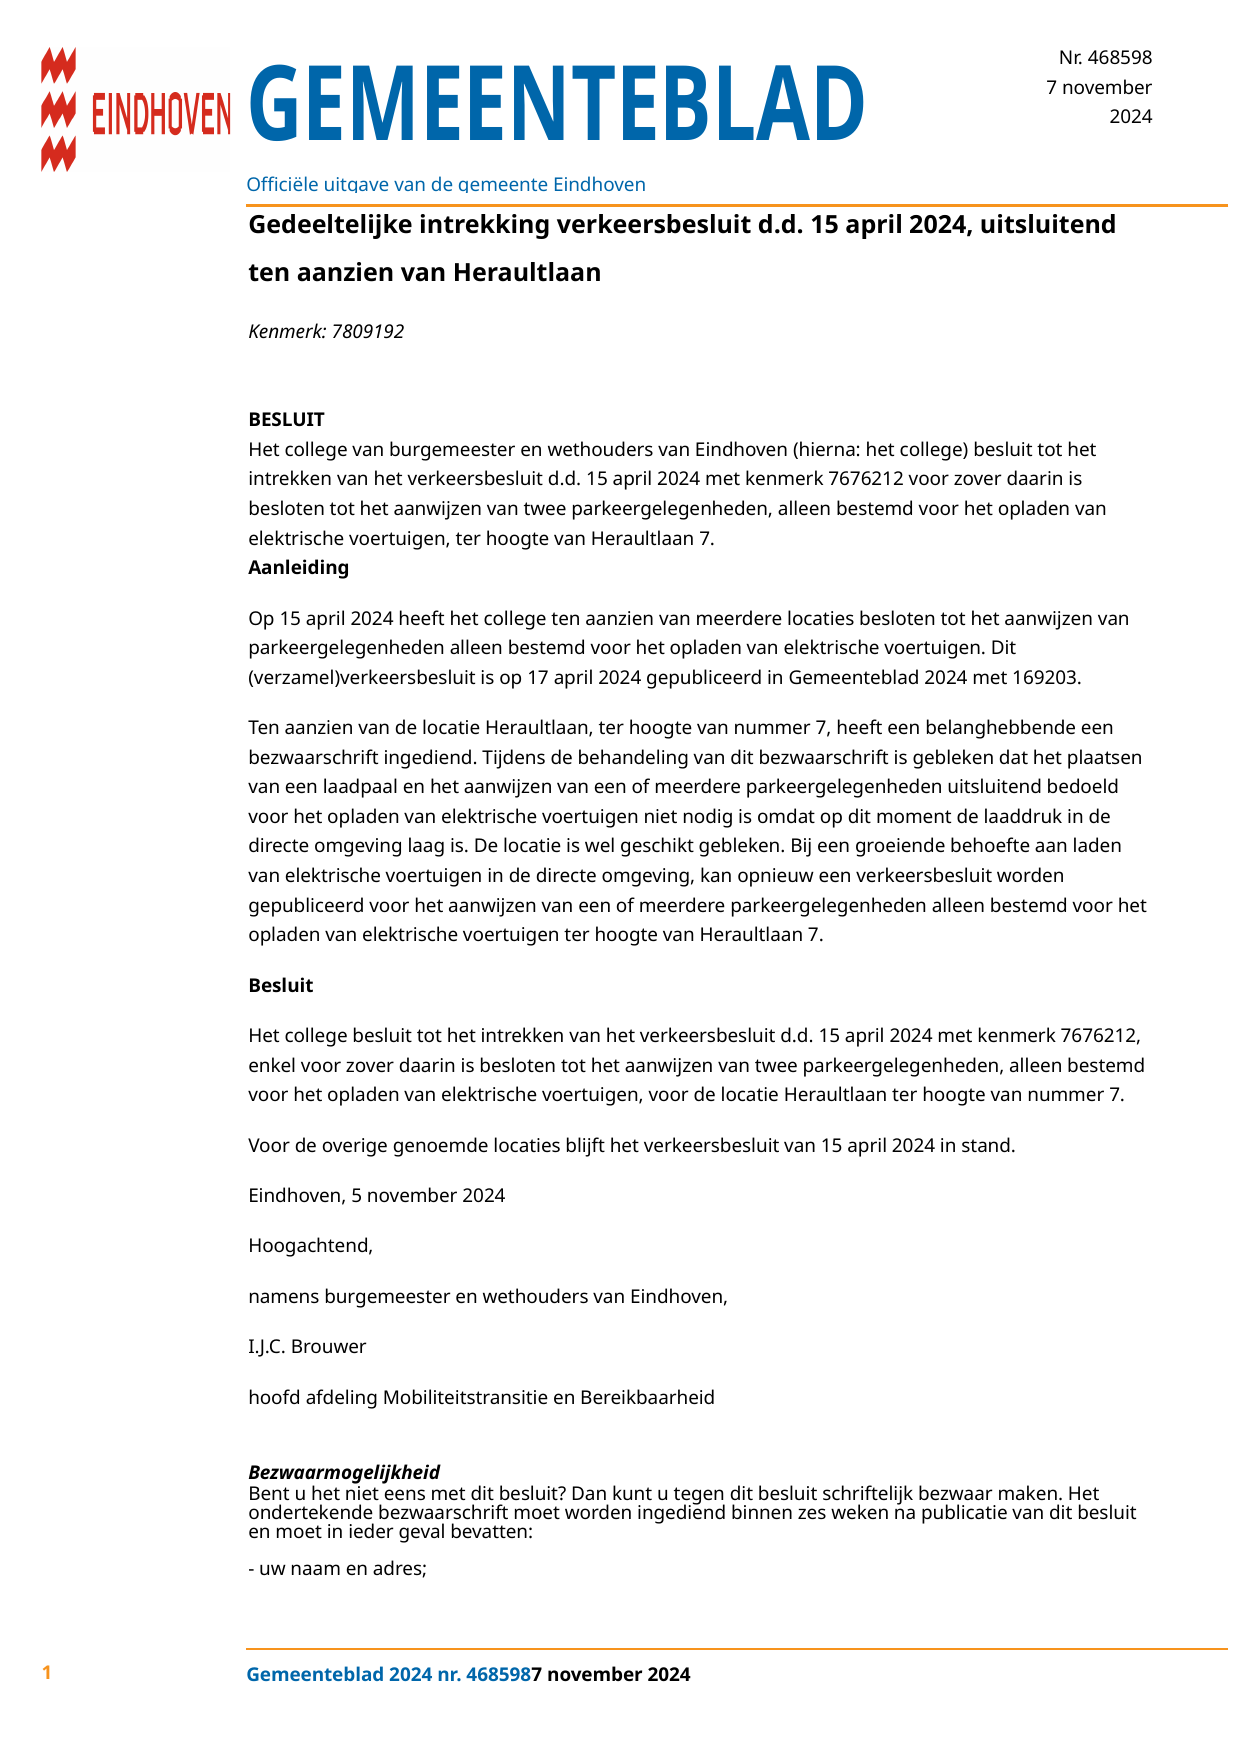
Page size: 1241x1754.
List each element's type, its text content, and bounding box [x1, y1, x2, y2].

text Eindhoven, 5 november 2024 [248, 1182, 1152, 1208]
text hoofd afdeling Mobiliteitstransitie en Bereikbaarheid [248, 1384, 1152, 1409]
text Gedeeltelijke intrekking verkeersbesluit d.d. 15 april 2024, uitsluitend ten aanzien van Heraultlaan [248, 207, 1152, 288]
text BESLUIT [248, 406, 1152, 432]
text Hoogachtend, [248, 1233, 1152, 1258]
text I.J.C. Brouwer [248, 1333, 1152, 1359]
text Het college van burgemeester en wethouders van Eindhoven (hierna: het college) besluit tot het intrekken van het verkeersbesluit d.d. 15 april 2024 met kenmerk 7676212 voor zover daarin is besloten tot het aanwijzen van twee parkeergelegenheden, alleen bestemd voor het opladen van elektrische voertuigen, ter hoogte van Heraultlaan 7. [248, 436, 1152, 550]
text Op 15 april 2024 heeft het college ten aanzien van meerdere locaties besloten tot het aanwijzen van parkeergelegenheden alleen bestemd voor het opladen van elektrische voertuigen. Dit (verzamel)verkeersbesluit is op 17 april 2024 gepubliceerd in Gemeenteblad 2024 met 169203. [248, 605, 1152, 689]
text Bezwaarmogelijkheid [248, 1459, 1152, 1484]
text Voor de overige genoemde locaties blijft het verkeersbesluit van 15 april 2024 in stand. [248, 1132, 1152, 1157]
text Ten aanzien van de locatie Heraultlaan, ter hoogte van nummer 7, heeft een belanghebbende een bezwaarschrift ingediend. Tijdens de behandeling van dit bezwaarschrift is gebleken dat het plaatsen van een laadpaal en het aanwijzen van een of meerdere parkeergelegenheden uitsluitend bedoeld voor het opladen van elektrische voertuigen niet nodig is omdat op dit moment de laaddruk in de directe omgeving laag is. De locatie is wel geschikt gebleken. Bij een groeiende behoefte aan laden van elektrische voertuigen in de directe omgeving, kan opnieuw een verkeersbesluit worden gepubliceerd voor het aanwijzen van een of meerdere parkeergelegenheden alleen bestemd voor het opladen van elektrische voertuigen ter hoogte van Heraultlaan 7. [248, 714, 1152, 947]
text Aanleiding [248, 554, 1152, 580]
picture [41, 47, 231, 172]
text - uw naam en adres; [248, 1560, 1152, 1579]
text Het college besluit tot het intrekken van het verkeersbesluit d.d. 15 april 2024 met kenmerk 7676212, enkel voor zover daarin is besloten tot het aanwijzen van twee parkeergelegenheden, alleen bestemd voor het opladen van elektrische voertuigen, voor de locatie Heraultlaan ter hoogte van nummer 7. [248, 1022, 1152, 1107]
text namens burgemeester en wethouders van Eindhoven, [248, 1283, 1152, 1309]
text Bent u het niet eens met dit besluit? Dan kunt u tegen dit besluit schriftelijk bezwaar maken. Het ondertekende bezwaarschrift moet worden ingediend binnen zes weken na publicatie van dit besluit en moet in ieder geval bevatten: [248, 1484, 1152, 1542]
text Kenmerk: 7809192 [248, 318, 1152, 344]
text Besluit [248, 972, 1152, 997]
